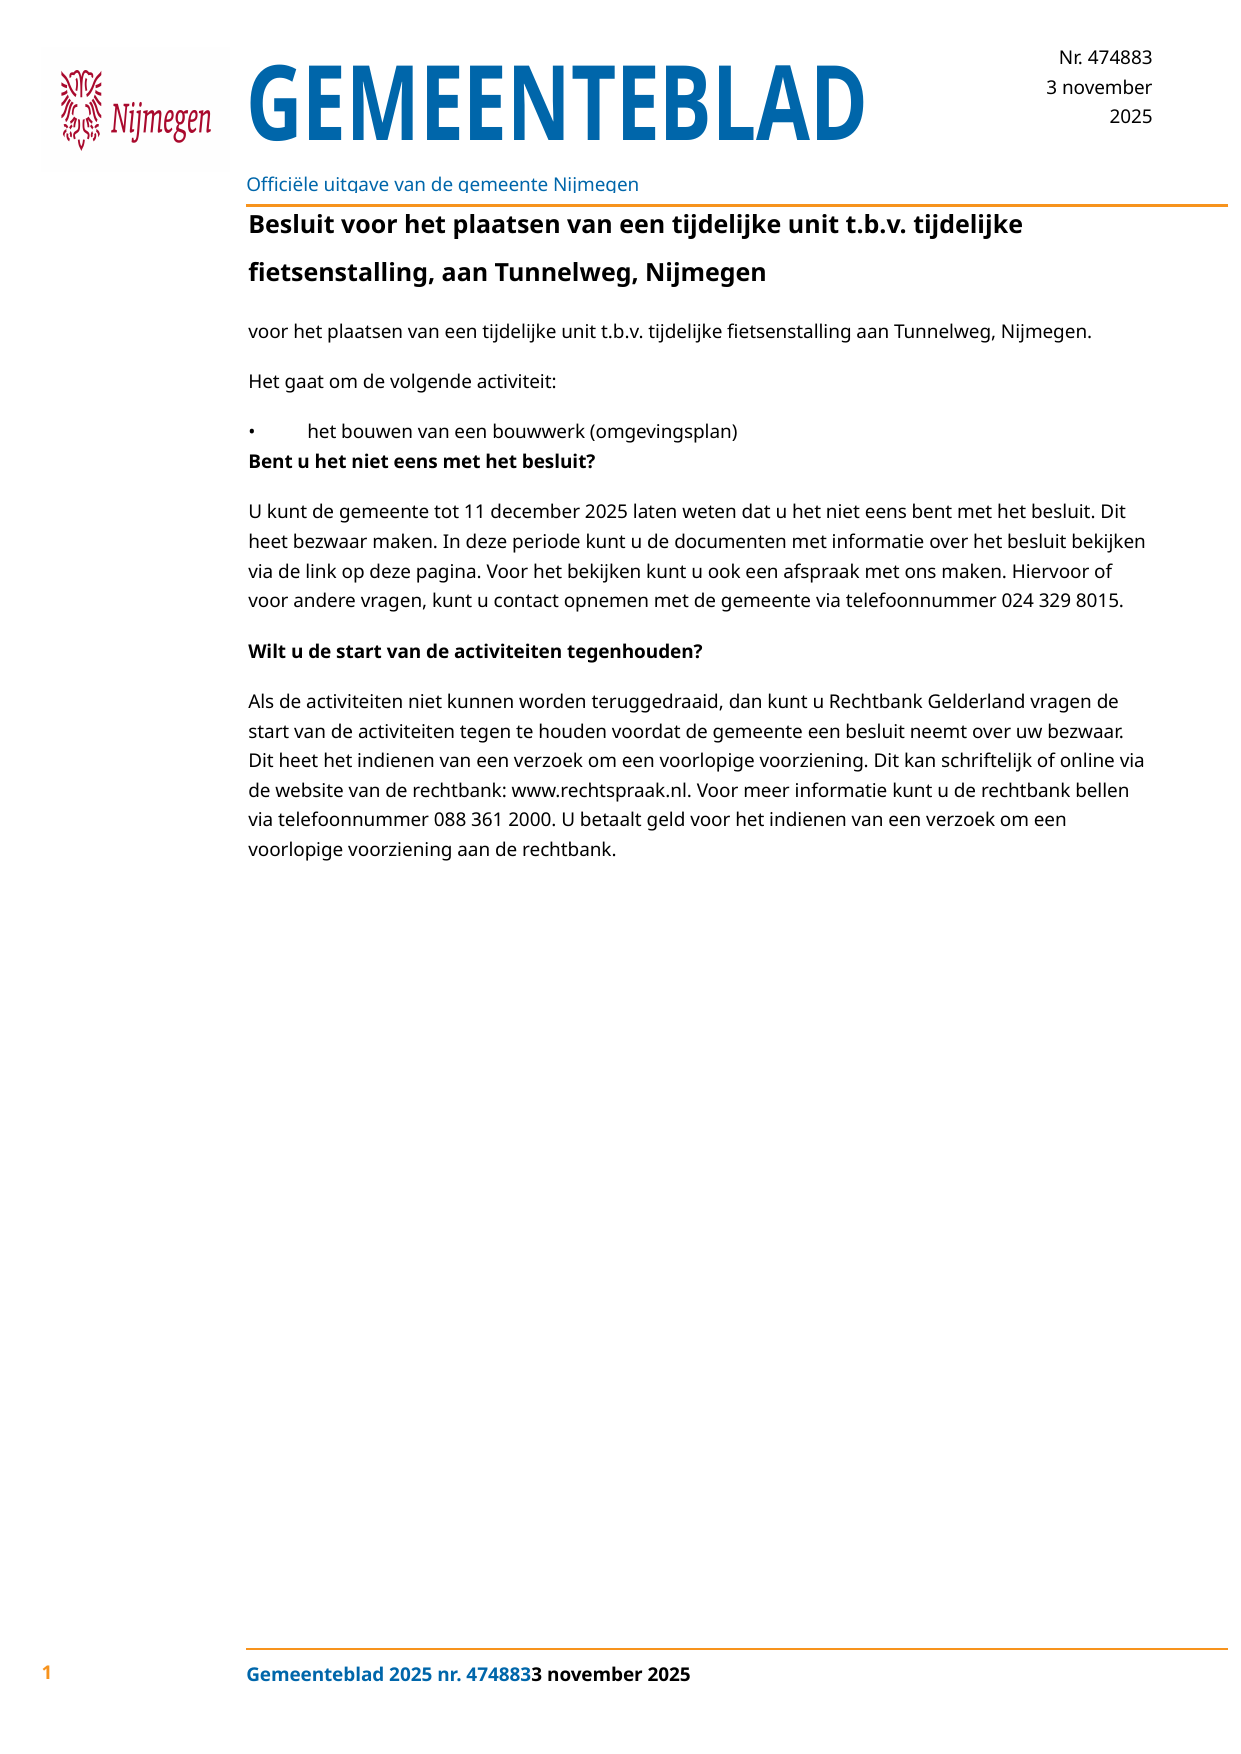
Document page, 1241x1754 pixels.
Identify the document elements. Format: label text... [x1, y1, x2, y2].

picture [41, 47, 231, 172]
text Bent u het niet eens met het besluit? [248, 448, 1152, 474]
text Besluit voor het plaatsen van een tijdelijke unit t.b.v. tijdelijke fietsenstalling, aan Tunnelweg, Nijmegen [248, 207, 1152, 288]
text Als de activiteiten niet kunnen worden teruggedraaid, dan kunt u Rechtbank Gelderland vragen de start van de activiteiten tegen te houden voordat de gemeente een besluit neemt over uw bezwaar. Dit heet het indienen van een verzoek om een voorlopige voorziening. Dit kan schriftelijk of online via de website van de rechtbank: www.rechtspraak.nl. Voor meer informatie kunt u de rechtbank bellen via telefoonnummer 088 361 2000. U betaalt geld voor het indienen van een verzoek om een voorlopige voorziening aan de rechtbank. [248, 688, 1152, 862]
text Wilt u de start van de activiteiten tegenhouden? [248, 638, 1152, 664]
text Het gaat om de volgende activiteit: [248, 368, 1152, 394]
text U kunt de gemeente tot 11 december 2025 laten weten dat u het niet eens bent met het besluit. Dit heet bezwaar maken. In deze periode kunt u de documenten met informatie over het besluit bekijken via de link op deze pagina. Voor het bekijken kunt u ook een afspraak met ons maken. Hiervoor of voor andere vragen, kunt u contact opnemen met de gemeente via telefoonnummer 024 329 8015. [248, 499, 1152, 613]
list het bouwen van een bouwwerk (omgevingsplan) [248, 419, 1152, 444]
text voor het plaatsen van een tijdelijke unit t.b.v. tijdelijke fietsenstalling aan Tunnelweg, Nijmegen. [248, 318, 1152, 344]
